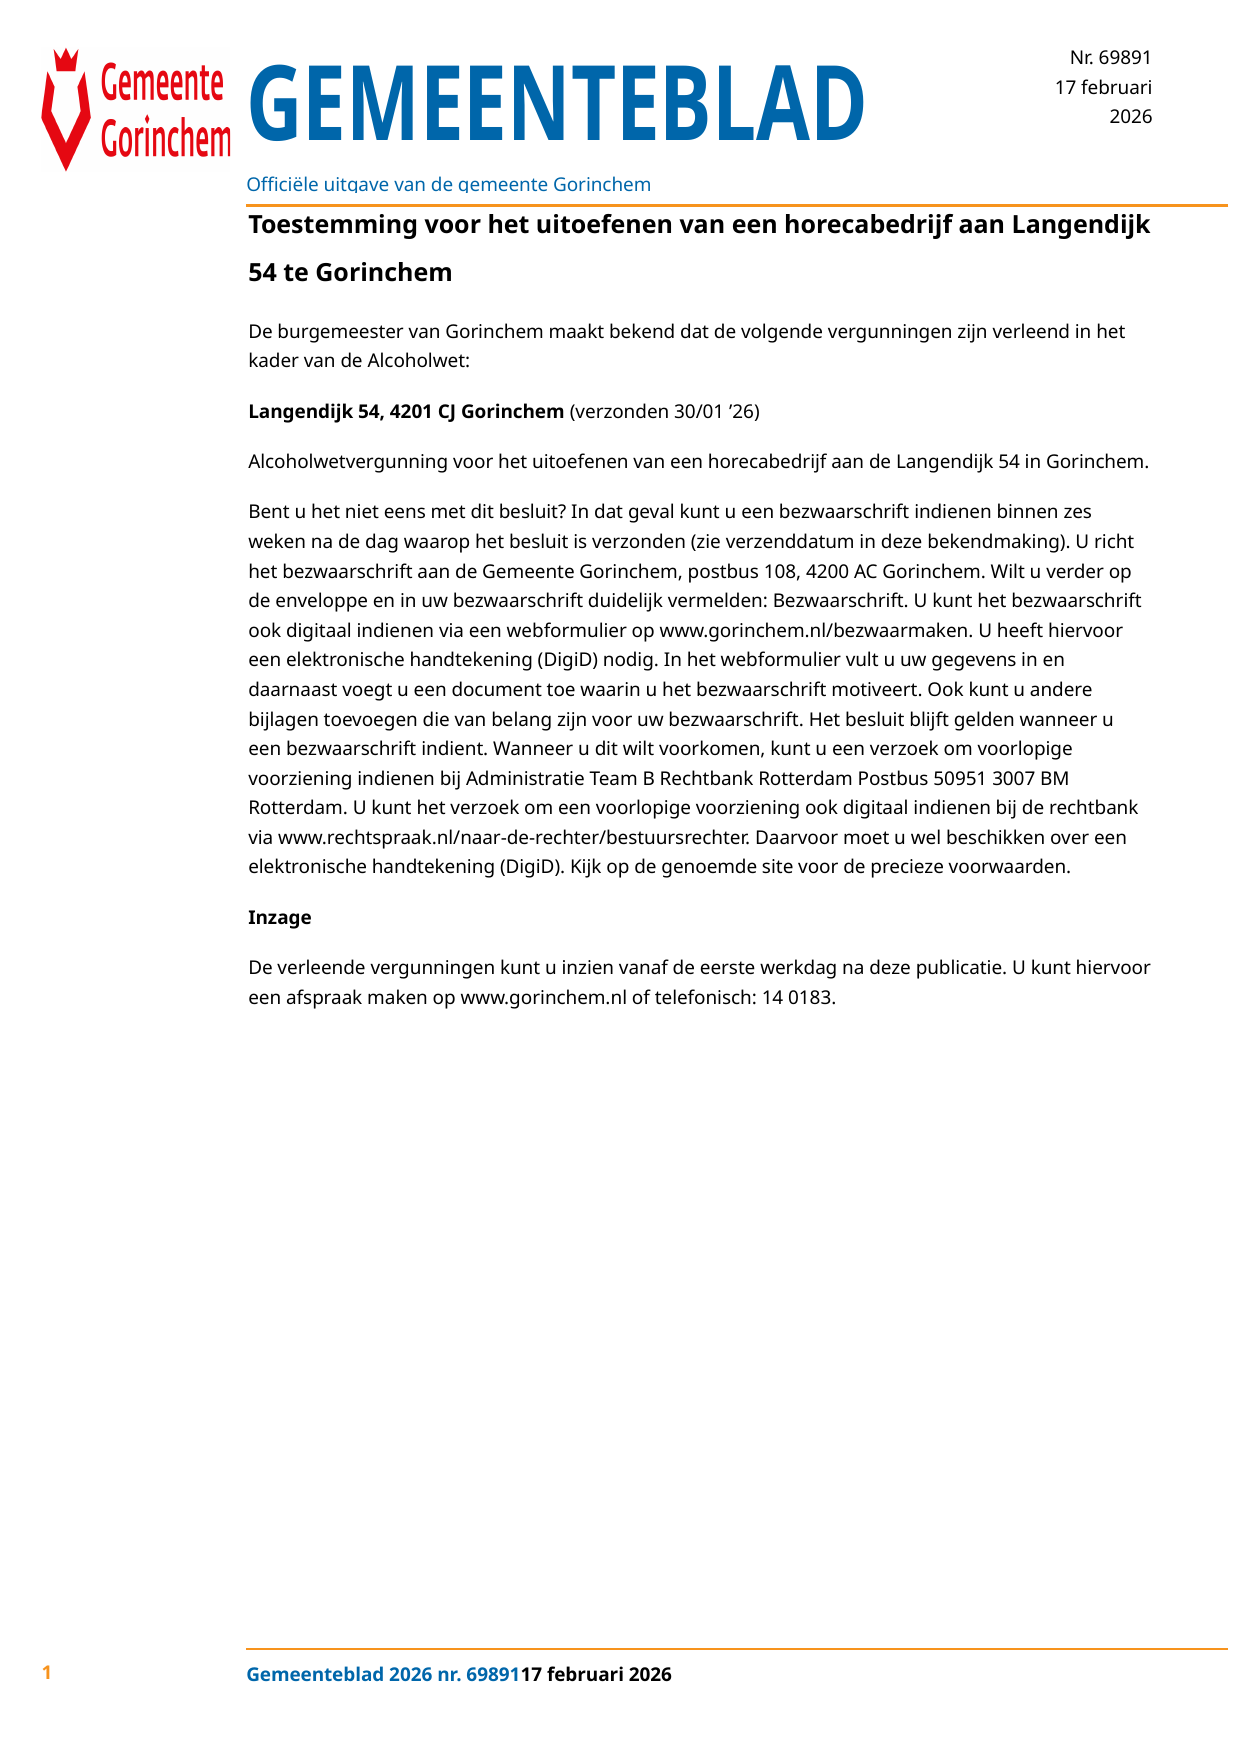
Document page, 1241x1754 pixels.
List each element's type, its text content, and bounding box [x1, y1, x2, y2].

text Toestemming voor het uitoefenen van een horecabedrijf aan Langendijk 54 te Gorinchem [248, 207, 1152, 288]
text Langendijk 54, 4201 CJ Gorinchem (verzonden 30/01 ’26) [248, 398, 1152, 424]
text Alcoholwetvergunning voor het uitoefenen van een horecabedrijf aan de Langendijk 54 in Gorinchem. [248, 448, 1152, 474]
text De burgemeester van Gorinchem maakt bekend dat de volgende vergunningen zijn verleend in het kader van de Alcoholwet: [248, 318, 1152, 373]
text Inzage [248, 904, 1152, 930]
picture [41, 47, 231, 172]
text De verleende vergunningen kunt u inzien vanaf de eerste werkdag na deze publicatie. U kunt hiervoor een afspraak maken op www.gorinchem.nl of telefonisch: 14 0183. [248, 954, 1152, 1010]
text Bent u het niet eens met dit besluit? In dat geval kunt u een bezwaarschrift indienen binnen zes weken na de dag waarop het besluit is verzonden (zie verzenddatum in deze bekendmaking). U richt het bezwaarschrift aan de Gemeente Gorinchem, postbus 108, 4200 AC Gorinchem. Wilt u verder op de enveloppe en in uw bezwaarschrift duidelijk vermelden: Bezwaarschrift. U kunt het bezwaarschrift ook digitaal indienen via een webformulier op www.gorinchem.nl/bezwaarmaken. U heeft hiervoor een elektronische handtekening (DigiD) nodig. In het webformulier vult u uw gegevens in en daarnaast voegt u een document toe waarin u het bezwaarschrift motiveert. Ook kunt u andere bijlagen toevoegen die van belang zijn voor uw bezwaarschrift. Het besluit blijft gelden wanneer u een bezwaarschrift indient. Wanneer u dit wilt voorkomen, kunt u een verzoek om voorlopige voorziening indienen bij Administratie Team B Rechtbank Rotterdam Postbus 50951 3007 BM Rotterdam. U kunt het verzoek om een voorlopige voorziening ook digitaal indienen bij de rechtbank via www.rechtspraak.nl/naar-de-rechter/bestuursrechter. Daarvoor moet u wel beschikken over een elektronische handtekening (DigiD). Kijk op de genoemde site voor de precieze voorwaarden. [248, 499, 1152, 879]
